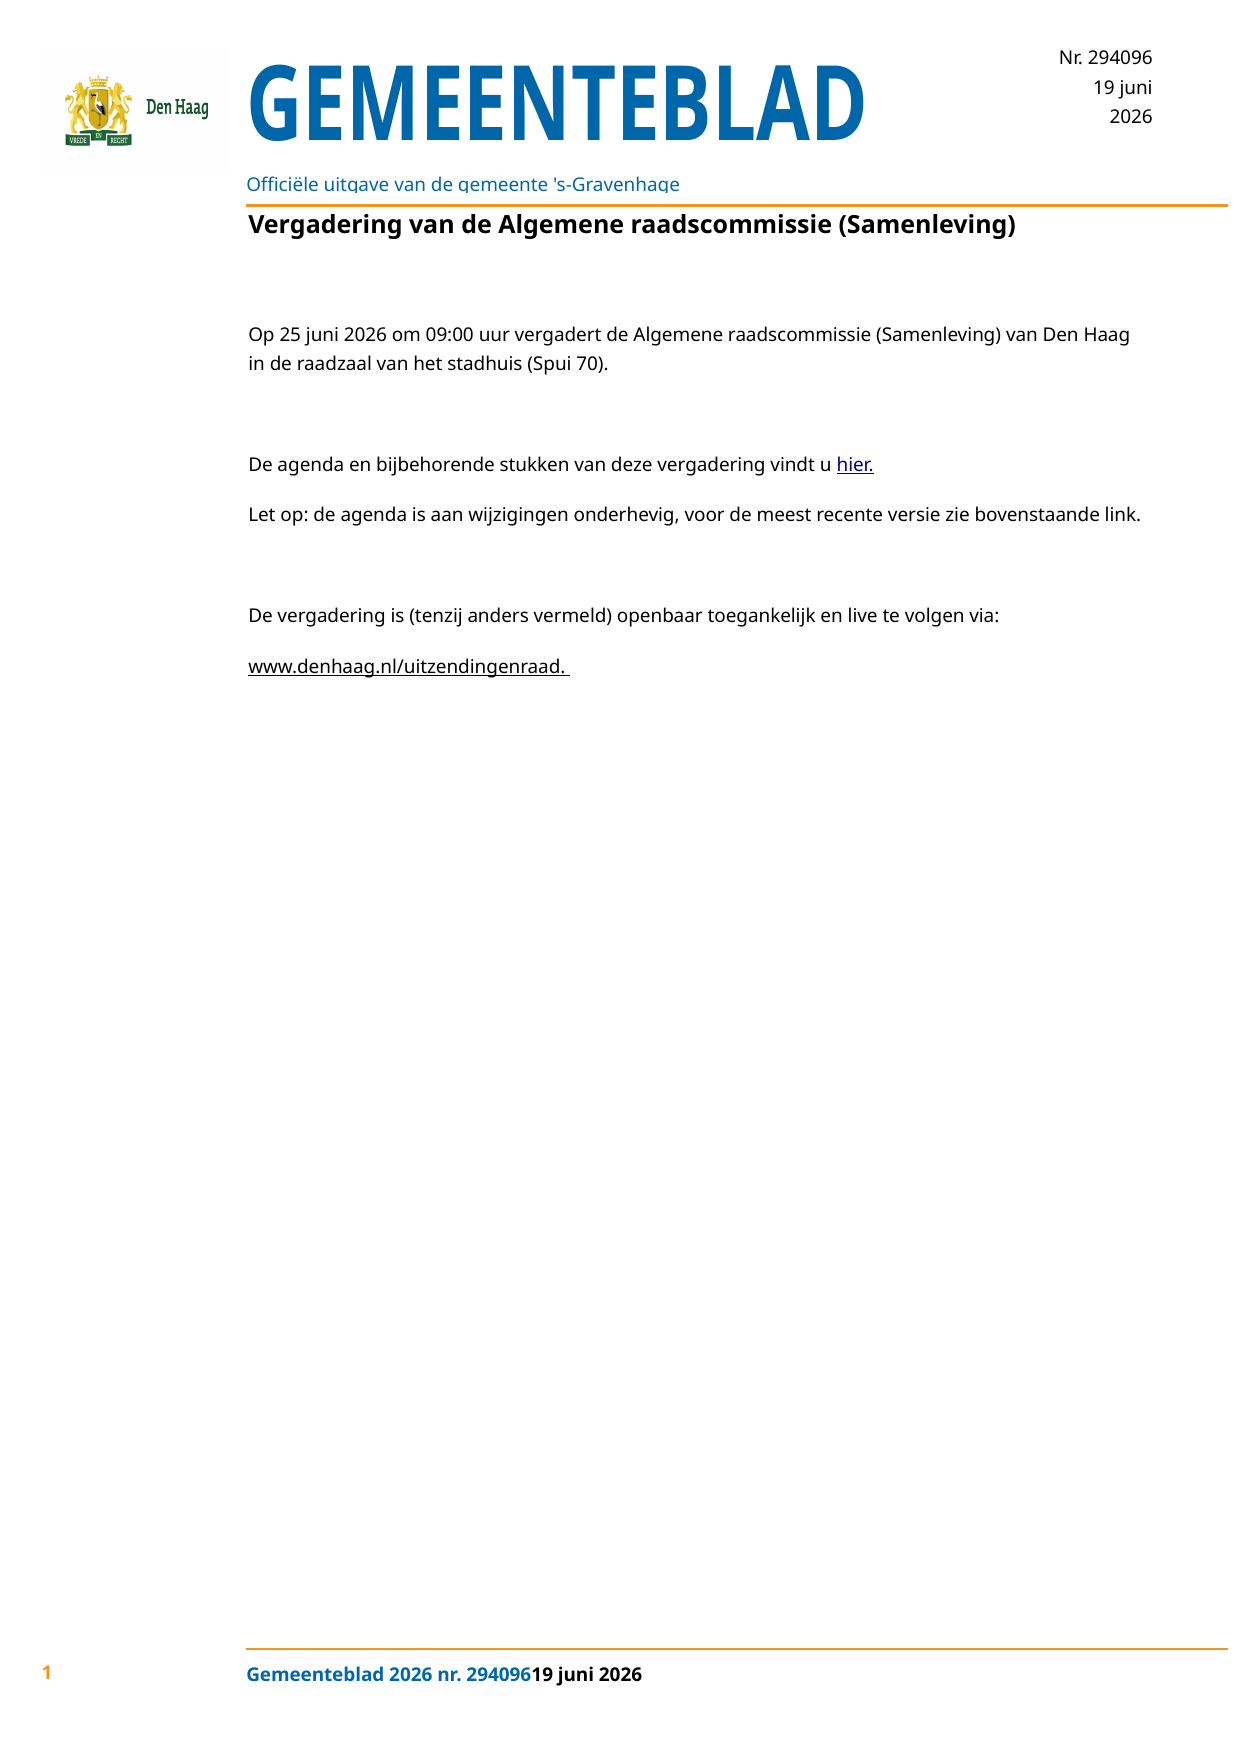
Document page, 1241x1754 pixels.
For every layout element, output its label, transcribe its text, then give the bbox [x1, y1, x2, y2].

text De vergadering is (tenzij anders vermeld) openbaar toegankelijk en live te volgen via: [248, 602, 1152, 628]
text Vergadering van de Algemene raadscommissie (Samenleving) [248, 207, 1152, 241]
picture [41, 47, 231, 172]
text De agenda en bijbehorende stukken van deze vergadering vindt u hier. [248, 451, 1152, 477]
text Op 25 juni 2026 om 09:00 uur vergadert de Algemene raadscommissie (Samenleving) van Den Haag in de raadzaal van het stadhuis (Spui 70). [248, 321, 1152, 376]
text www.denhaag.nl/uitzendingenraad. [248, 653, 1152, 678]
text Let op: de agenda is aan wijzigingen onderhevig, voor de meest recente versie zie bovenstaande link. [248, 502, 1152, 527]
